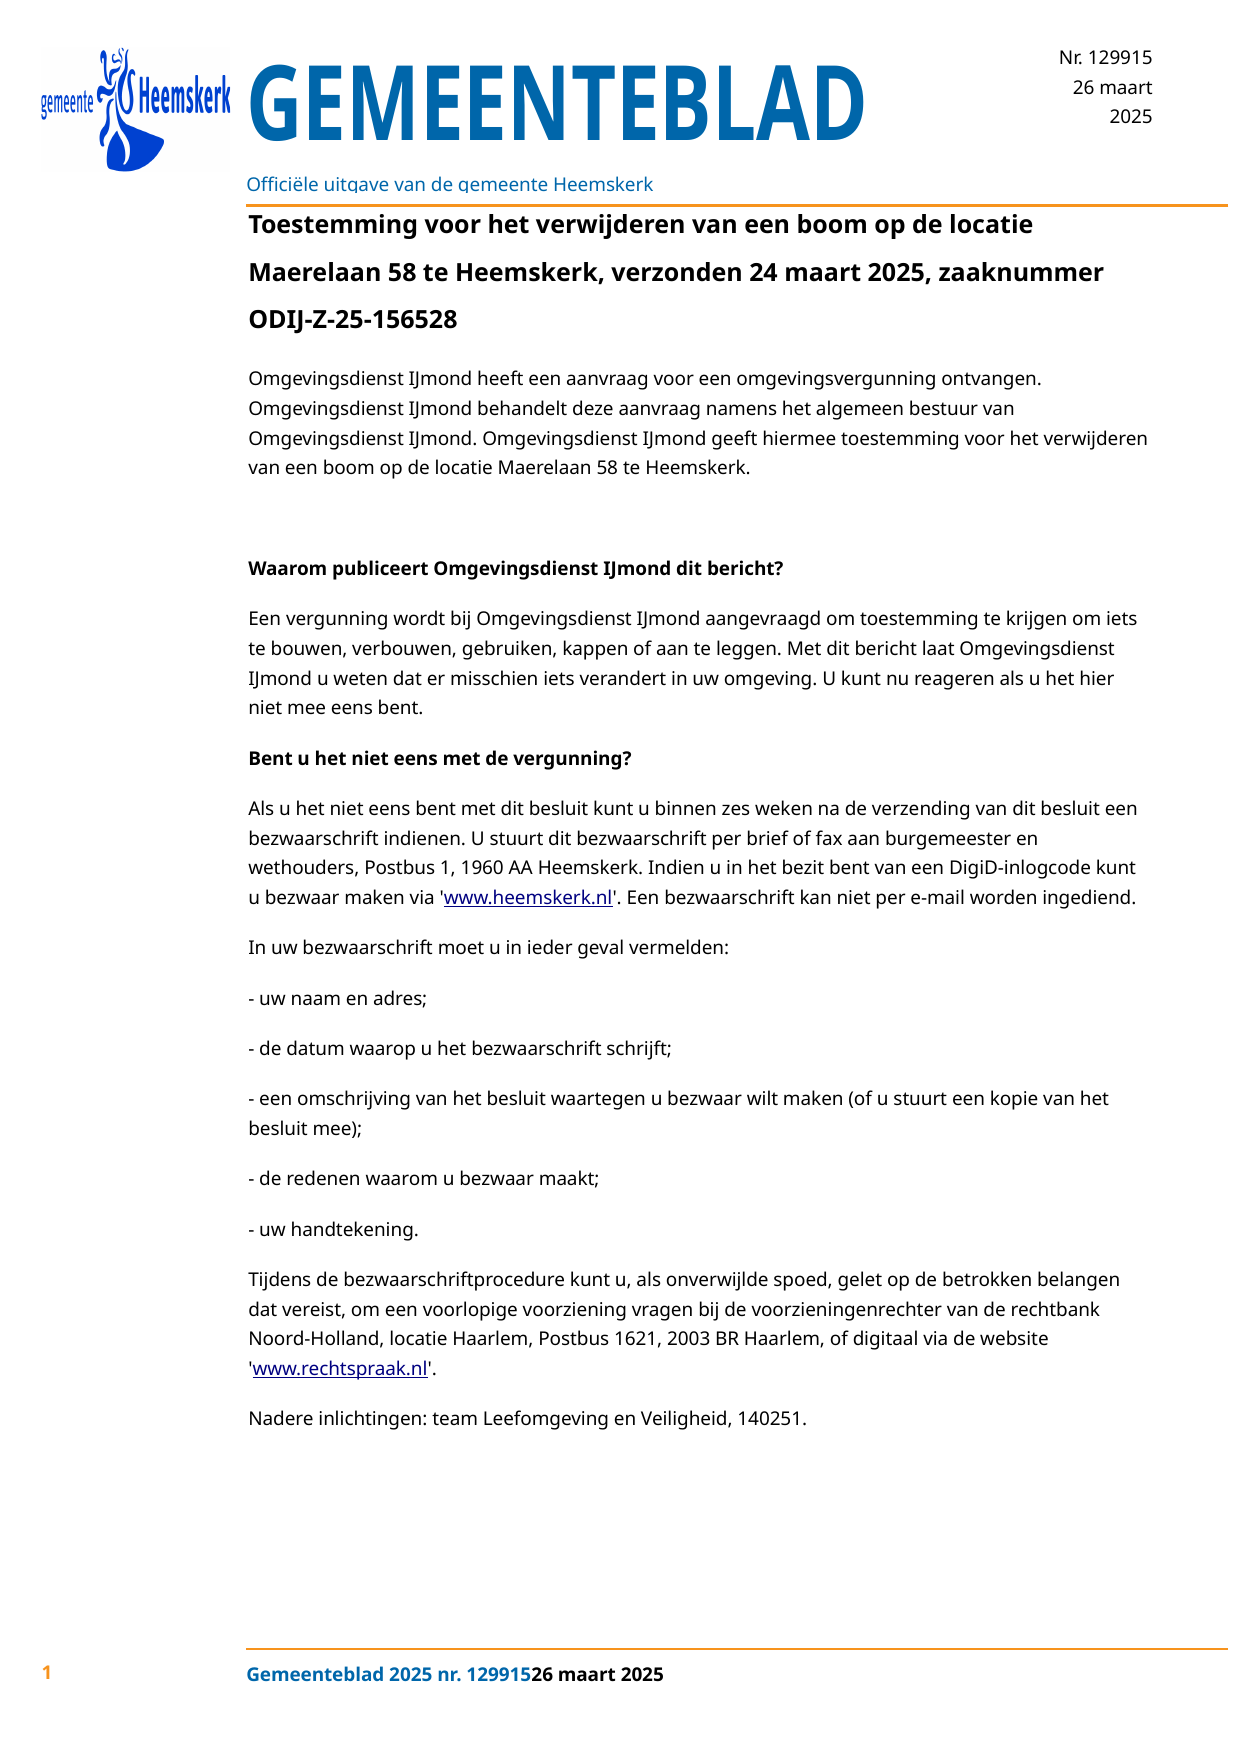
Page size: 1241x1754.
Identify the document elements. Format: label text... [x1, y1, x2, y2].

text Een vergunning wordt bij Omgevingsdienst IJmond aangevraagd om toestemming te krijgen om iets te bouwen, verbouwen, gebruiken, kappen of aan te leggen. Met dit bericht laat Omgevingsdienst IJmond u weten dat er misschien iets verandert in uw omgeving. U kunt nu reageren als u het hier niet mee eens bent. [248, 606, 1152, 720]
text Als u het niet eens bent met dit besluit kunt u binnen zes weken na de verzending van dit besluit een bezwaarschrift indienen. U stuurt dit bezwaarschrift per brief of fax aan burgemeester en wethouders, Postbus 1, 1960 AA Heemskerk. Indien u in het bezit bent van een DigiD-inlogcode kunt u bezwaar maken via 'www.heemskerk.nl'. Een bezwaarschrift kan niet per e-mail worden ingediend. [248, 795, 1152, 909]
text - de datum waarop u het bezwaarschrift schrijft; [248, 1035, 1152, 1061]
text Bent u het niet eens met de vergunning? [248, 745, 1152, 770]
text - uw handtekening. [248, 1216, 1152, 1242]
picture [41, 47, 231, 172]
text In uw bezwaarschrift moet u in ieder geval vermelden: [248, 934, 1152, 960]
text Toestemming voor het verwijderen van een boom op de locatie Maerelaan 58 te Heemskerk, verzonden 24 maart 2025, zaaknummer ODIJ-Z-25-156528 [248, 207, 1152, 336]
text Nadere inlichtingen: team Leefomgeving en Veiligheid, 140251. [248, 1406, 1152, 1431]
text Tijdens de bezwaarschriftprocedure kunt u, als onverwijlde spoed, gelet op de betrokken belangen dat vereist, om een voorlopige voorziening vragen bij de voorzieningenrechter van de rechtbank Noord-Holland, locatie Haarlem, Postbus 1621, 2003 BR Haarlem, of digitaal via de website 'www.rechtspraak.nl'. [248, 1266, 1152, 1381]
text - uw naam en adres; [248, 985, 1152, 1010]
text - de redenen waarom u bezwaar maakt; [248, 1166, 1152, 1191]
text - een omschrijving van het besluit waartegen u bezwaar wilt maken (of u stuurt een kopie van het besluit mee); [248, 1086, 1152, 1141]
text Waarom publiceert Omgevingsdienst IJmond dit bericht? [248, 555, 1152, 581]
text Omgevingsdienst IJmond heeft een aanvraag voor een omgevingsvergunning ontvangen. Omgevingsdienst IJmond behandelt deze aanvraag namens het algemeen bestuur van Omgevingsdienst IJmond. Omgevingsdienst IJmond geeft hiermee toestemming voor het verwijderen van een boom op de locatie Maerelaan 58 te Heemskerk. [248, 366, 1152, 480]
